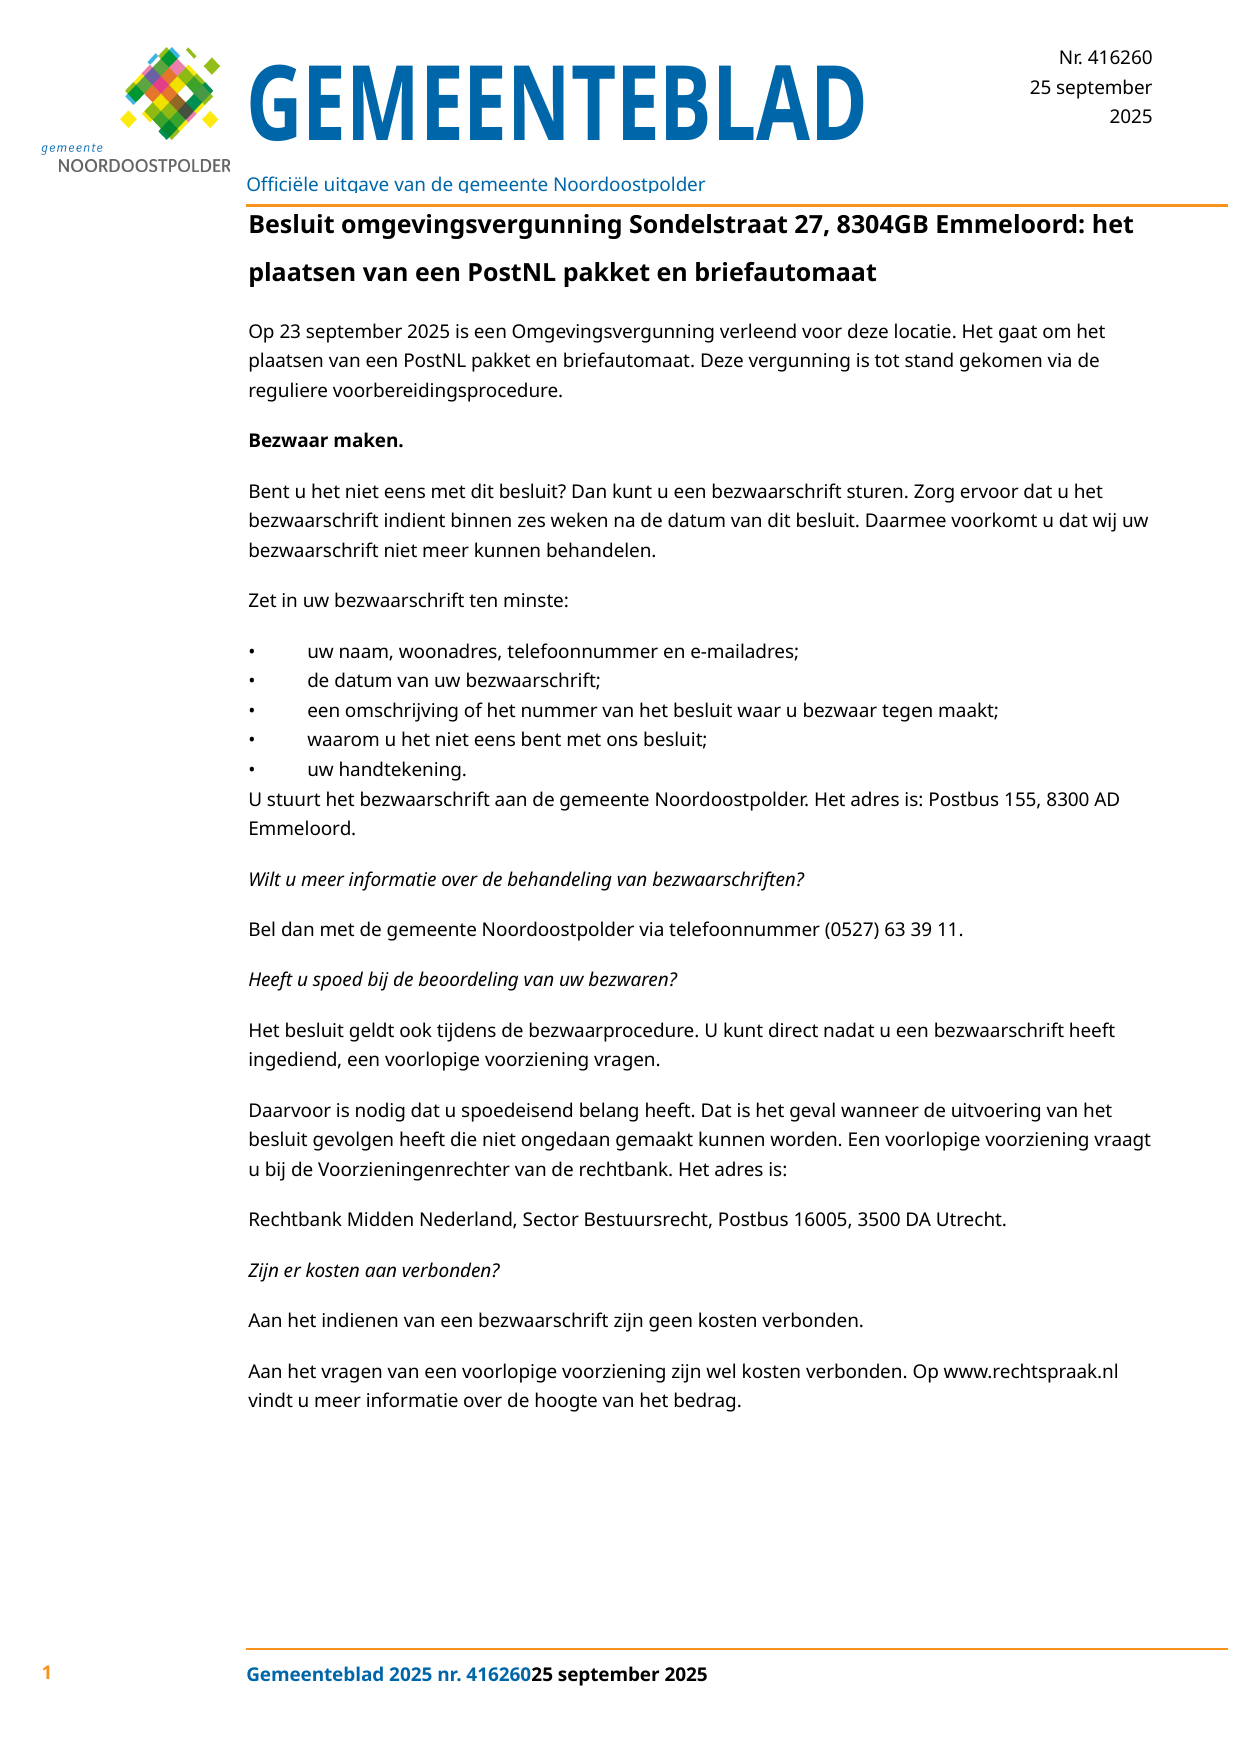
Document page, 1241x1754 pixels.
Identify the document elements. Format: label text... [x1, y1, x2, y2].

text Besluit omgevingsvergunning Sondelstraat 27, 8304GB Emmeloord: het plaatsen van een PostNL pakket en briefautomaat [248, 207, 1152, 288]
text Zijn er kosten aan verbonden? [248, 1257, 1152, 1283]
text Op 23 september 2025 is een Omgevingsvergunning verleend voor deze locatie. Het gaat om het plaatsen van een PostNL pakket en briefautomaat. Deze vergunning is tot stand gekomen via de reguliere voorbereidingsprocedure. [248, 318, 1152, 403]
text Bel dan met de gemeente Noordoostpolder via telefoonnummer (0527) 63 39 11. [248, 916, 1152, 942]
text Zet in uw bezwaarschrift ten minste: [248, 587, 1152, 613]
list de datum van uw bezwaarschrift; [248, 667, 1152, 693]
list uw naam, woonadres, telefoonnummer en e-mailadres; [248, 638, 1152, 664]
text Bent u het niet eens met dit besluit? Dan kunt u een bezwaarschrift sturen. Zorg ervoor dat u het bezwaarschrift indient binnen zes weken na de datum van dit besluit. Daarmee voorkomt u dat wij uw bezwaarschrift niet meer kunnen behandelen. [248, 478, 1152, 563]
list een omschrijving of het nummer van het besluit waar u bezwaar tegen maakt; [248, 697, 1152, 723]
text Bezwaar maken. [248, 427, 1152, 453]
picture [41, 47, 231, 172]
list uw handtekening. [248, 756, 1152, 782]
text Aan het indienen van een bezwaarschrift zijn geen kosten verbonden. [248, 1307, 1152, 1333]
text Aan het vragen van een voorlopige voorziening zijn wel kosten verbonden. Op www.rechtspraak.nl vindt u meer informatie over de hoogte van het bedrag. [248, 1358, 1152, 1413]
text Het besluit geldt ook tijdens de bezwaarprocedure. U kunt direct nadat u een bezwaarschrift heeft ingediend, een voorlopige voorziening vragen. [248, 1017, 1152, 1072]
text Rechtbank Midden Nederland, Sector Bestuursrecht, Postbus 16005, 3500 DA Utrecht. [248, 1207, 1152, 1232]
text U stuurt het bezwaarschrift aan de gemeente Noordoostpolder. Het adres is: Postbus 155, 8300 AD Emmeloord. [248, 786, 1152, 841]
text Wilt u meer informatie over de behandeling van bezwaarschriften? [248, 866, 1152, 892]
text Heeft u spoed bij de beoordeling van uw bezwaren? [248, 967, 1152, 992]
list waarom u het niet eens bent met ons besluit; [248, 727, 1152, 752]
text Daarvoor is nodig dat u spoedeisend belang heeft. Dat is het geval wanneer de uitvoering van het besluit gevolgen heeft die niet ongedaan gemaakt kunnen worden. Een voorlopige voorziening vraagt u bij de Voorzieningenrechter van de rechtbank. Het adres is: [248, 1097, 1152, 1182]
